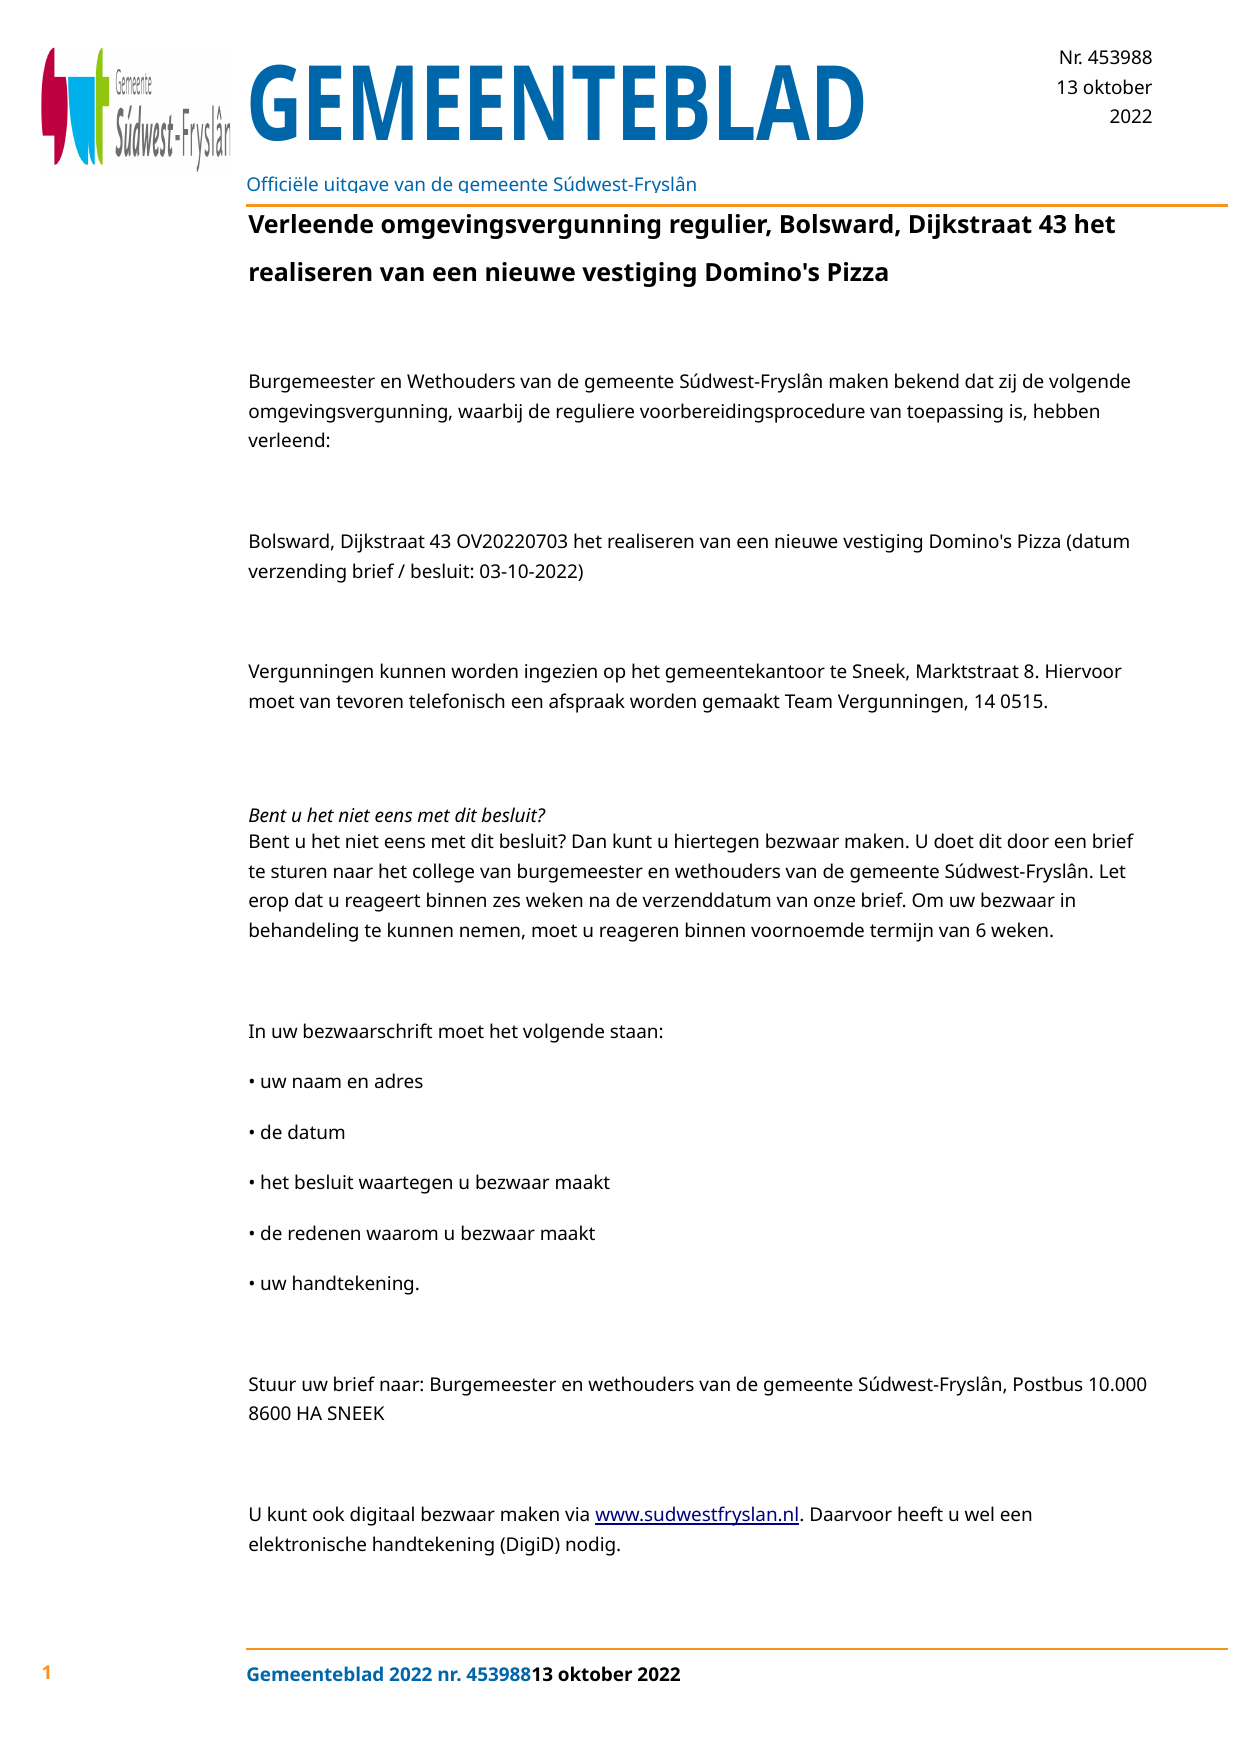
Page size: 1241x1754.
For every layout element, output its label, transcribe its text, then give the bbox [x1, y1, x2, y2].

text • uw naam en adres [248, 1068, 1152, 1094]
text Bent u het niet eens met dit besluit? Dan kunt u hiertegen bezwaar maken. U doet dit door een brief te sturen naar het college van burgemeester en wethouders van de gemeente Súdwest-Fryslân. Let erop dat u reageert binnen zes weken na de verzenddatum van onze brief. Om uw bezwaar in behandeling te kunnen nemen, moet u reageren binnen voornoemde termijn van 6 weken. [248, 828, 1152, 943]
text U kunt ook digitaal bezwaar maken via www.sudwestfryslan.nl. Daarvoor heeft u wel een elektronische handtekening (DigiD) nodig. [248, 1501, 1152, 1557]
text • de datum [248, 1119, 1152, 1144]
picture [41, 47, 231, 172]
text • de redenen waarom u bezwaar maakt [248, 1220, 1152, 1245]
text Stuur uw brief naar: Burgemeester en wethouders van de gemeente Súdwest-Fryslân, Postbus 10.000 8600 HA SNEEK [248, 1371, 1152, 1426]
text Bent u het niet eens met dit besluit? [248, 803, 1152, 828]
text Vergunningen kunnen worden ingezien op het gemeentekantoor te Sneek, Marktstraat 8. Hiervoor moet van tevoren telefonisch een afspraak worden gemaakt Team Vergunningen, 14 0515. [248, 659, 1152, 714]
text Bolsward, Dijkstraat 43 OV20220703 het realiseren van een nieuwe vestiging Domino's Pizza (datum verzending brief / besluit: 03-10-2022) [248, 528, 1152, 584]
text • het besluit waartegen u bezwaar maakt [248, 1169, 1152, 1195]
text • uw handtekening. [248, 1270, 1152, 1296]
text Burgemeester en Wethouders van de gemeente Súdwest-Fryslân maken bekend dat zij de volgende omgevingsvergunning, waarbij de reguliere voorbereidingsprocedure van toepassing is, hebben verleend: [248, 368, 1152, 453]
text In uw bezwaarschrift moet het volgende staan: [248, 1018, 1152, 1044]
text Verleende omgevingsvergunning regulier, Bolsward, Dijkstraat 43 het realiseren van een nieuwe vestiging Domino's Pizza [248, 207, 1152, 288]
